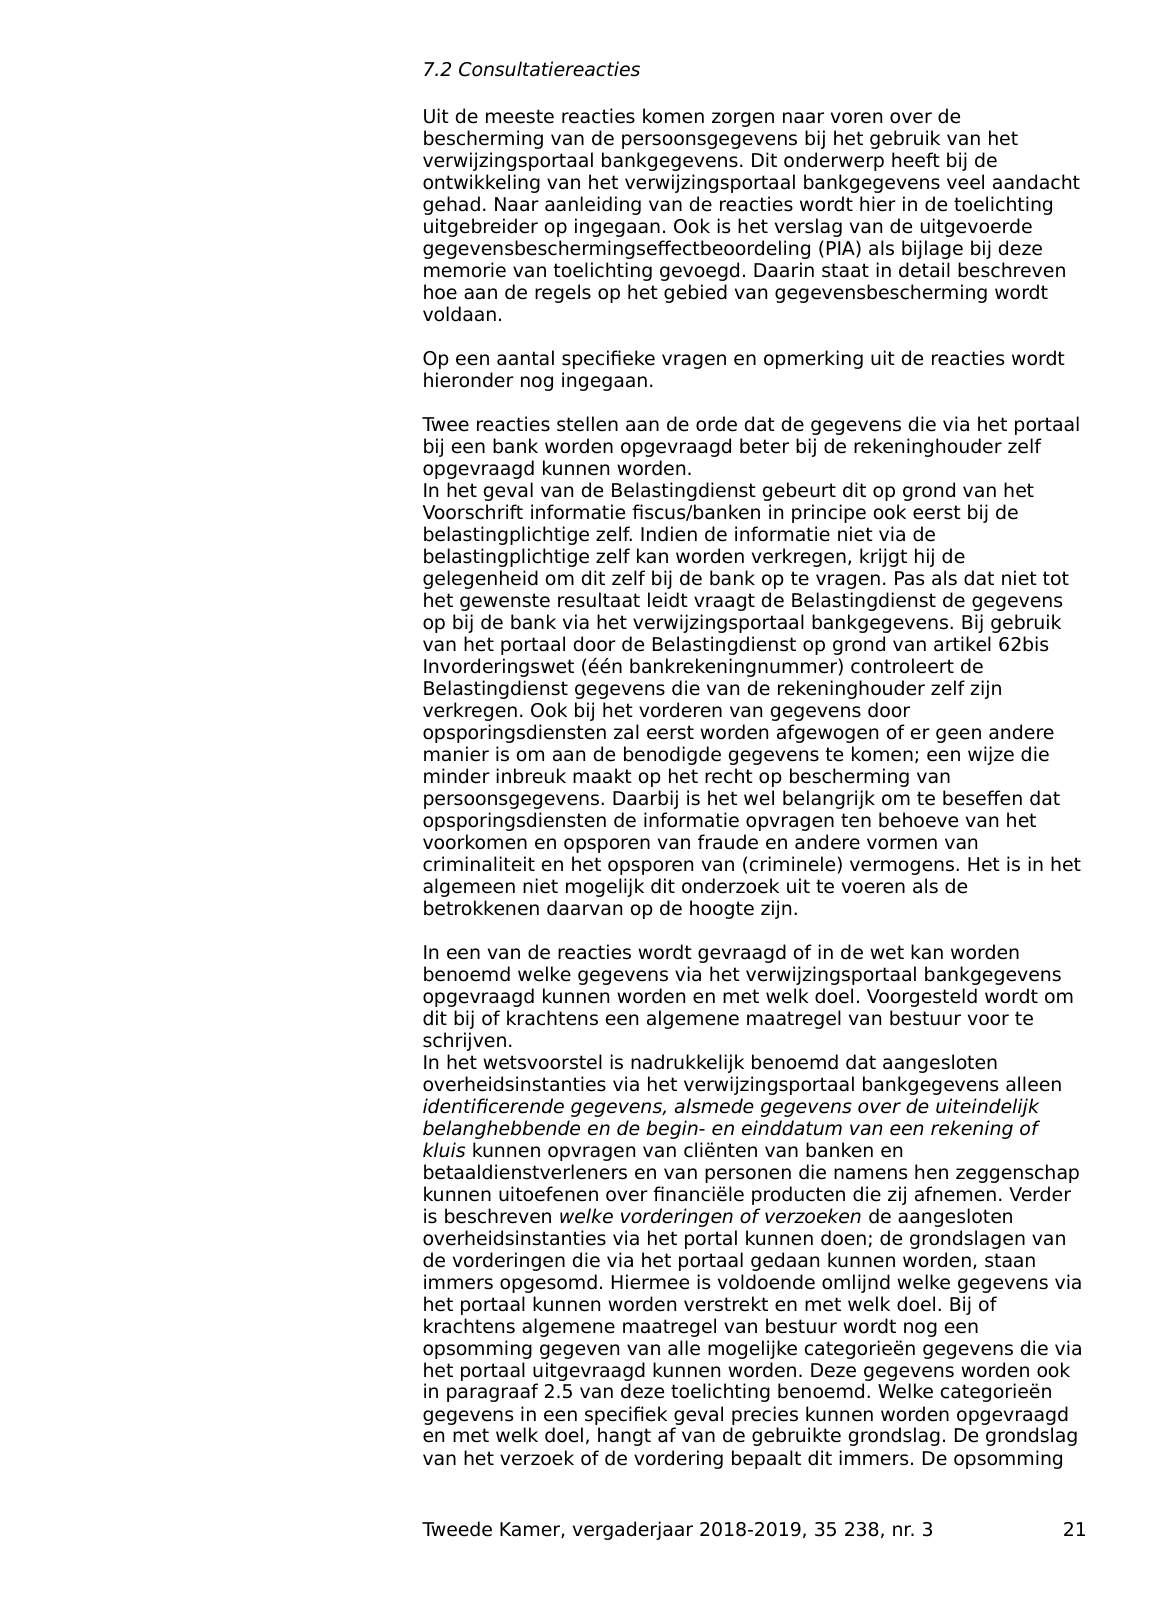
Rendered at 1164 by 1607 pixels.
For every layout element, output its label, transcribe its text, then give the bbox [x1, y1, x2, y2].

text Uit de meeste reacties komen zorgen naar voren over de bescherming van de persoonsgegevens bij het gebruik van het verwijzingsportaal bankgegevens. Dit onderwerp heeft bij de ontwikkeling van het verwijzingsportaal bankgegevens veel aandacht gehad. Naar aanleiding van de reacties wordt hier in de toelichting uitgebreider op ingegaan. Ook is het verslag van de uitgevoerde gegevensbeschermingseffectbeoordeling (PIA) als bijlage bij deze memorie van toelichting gevoegd. Daarin staat in detail beschreven hoe aan de regels op het gebied van gegevensbescherming wordt voldaan. [422, 106, 1087, 326]
subtitle 7.2 Consultatiereacties [422, 59, 1087, 81]
text In het wetsvoorstel is nadrukkelijk benoemd dat aangesloten overheidsinstanties via het verwijzingsportaal bankgegevens alleen identificerende gegevens, alsmede gegevens over de uiteindelijk belanghebbende en de begin- en einddatum van een rekening of kluis kunnen opvragen van cliënten van banken en betaaldienstverleners en van personen die namens hen zeggenschap kunnen uitoefenen over financiële producten die zij afnemen. Verder is beschreven welke vorderingen of verzoeken de aangesloten overheidsinstanties via het portal kunnen doen; de grondslagen van de vorderingen die via het portaal gedaan kunnen worden, staan immers opgesomd. Hiermee is voldoende omlijnd welke gegevens via het portaal kunnen worden verstrekt en met welk doel. Bij of krachtens algemene maatregel van bestuur wordt nog een opsomming gegeven van alle mogelijke categorieën gegevens die via het portaal uitgevraagd kunnen worden. Deze gegevens worden ook in paragraaf 2.5 van deze toelichting benoemd. Welke categorieën gegevens in een specifiek geval precies kunnen worden opgevraagd en met welk doel, hangt af van de gebruikte grondslag. De grondslag van het verzoek of de vordering bepaalt dit immers. De opsomming [422, 1052, 1087, 1469]
text Twee reacties stellen aan de orde dat de gegevens die via het portaal bij een bank worden opgevraagd beter bij de rekeninghouder zelf opgevraagd kunnen worden. [422, 414, 1087, 480]
text Op een aantal specifieke vragen en opmerking uit de reacties wordt hieronder nog ingegaan. [422, 348, 1087, 392]
text In een van de reacties wordt gevraagd of in de wet kan worden benoemd welke gegevens via het verwijzingsportaal bankgegevens opgevraagd kunnen worden en met welk doel. Voorgesteld wordt om dit bij of krachtens een algemene maatregel van bestuur voor te schrijven. [422, 942, 1087, 1052]
text In het geval van de Belastingdienst gebeurt dit op grond van het Voorschrift informatie fiscus/banken in principe ook eerst bij de belastingplichtige zelf. Indien de informatie niet via de belastingplichtige zelf kan worden verkregen, krijgt hij de gelegenheid om dit zelf bij de bank op te vragen. Pas als dat niet tot het gewenste resultaat leidt vraagt de Belastingdienst de gegevens op bij de bank via het verwijzingsportaal bankgegevens. Bij gebruik van het portaal door de Belastingdienst op grond van artikel 62bis Invorderingswet (één bankrekeningnummer) controleert de Belastingdienst gegevens die van de rekeninghouder zelf zijn verkregen. Ook bij het vorderen van gegevens door opsporingsdiensten zal eerst worden afgewogen of er geen andere manier is om aan de benodigde gegevens te komen; een wijze die minder inbreuk maakt op het recht op bescherming van persoonsgegevens. Daarbij is het wel belangrijk om te beseffen dat opsporingsdiensten de informatie opvragen ten behoeve van het voorkomen en opsporen van fraude en andere vormen van criminaliteit en het opsporen van (criminele) vermogens. Het is in het algemeen niet mogelijk dit onderzoek uit te voeren als de betrokkenen daarvan op de hoogte zijn. [422, 480, 1087, 920]
